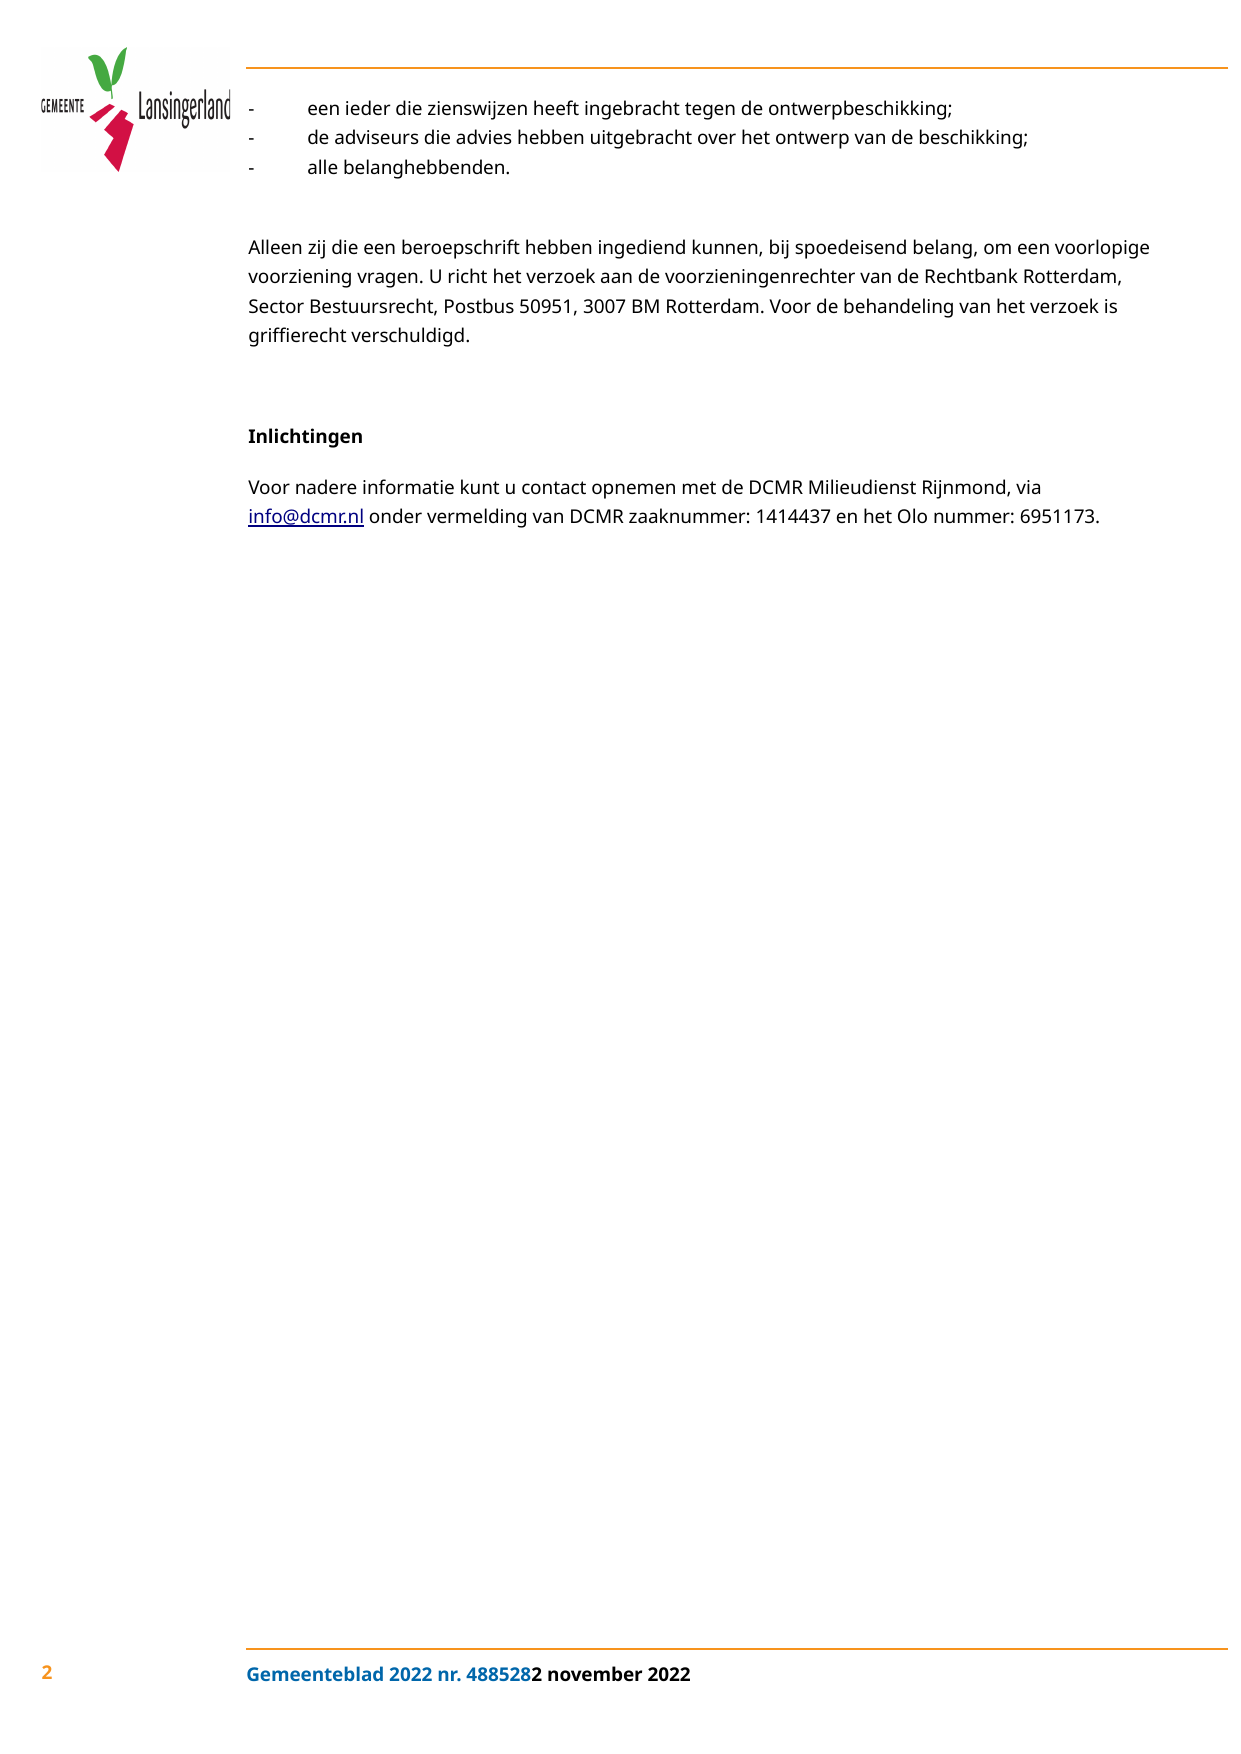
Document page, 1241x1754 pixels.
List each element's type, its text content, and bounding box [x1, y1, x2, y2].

text Alleen zij die een beroepschrift hebben ingediend kunnen, bij spoedeisend belang, om een voorlopige voorziening vragen. U richt het verzoek aan de voorzieningenrechter van de Rechtbank Rotterdam, Sector Bestuursrecht, Postbus 50951, 3007 BM Rotterdam. Voor de behandeling van het verzoek is griffierecht verschuldigd. [248, 234, 1152, 348]
list de adviseurs die advies hebben uitgebracht over het ontwerp van de beschikking; [248, 124, 1152, 150]
picture [41, 47, 231, 172]
list een ieder die zienswijzen heeft ingebracht tegen de ontwerpbeschikking; [248, 95, 1152, 121]
text Inlichtingen [248, 423, 1152, 449]
list alle belanghebbenden. [248, 154, 1152, 180]
text Voor nadere informatie kunt u contact opnemen met de DCMR Milieudienst Rijnmond, via info@dcmr.nl onder vermelding van DCMR zaaknummer: 1414437 en het Olo nummer: 6951173. [248, 474, 1152, 529]
